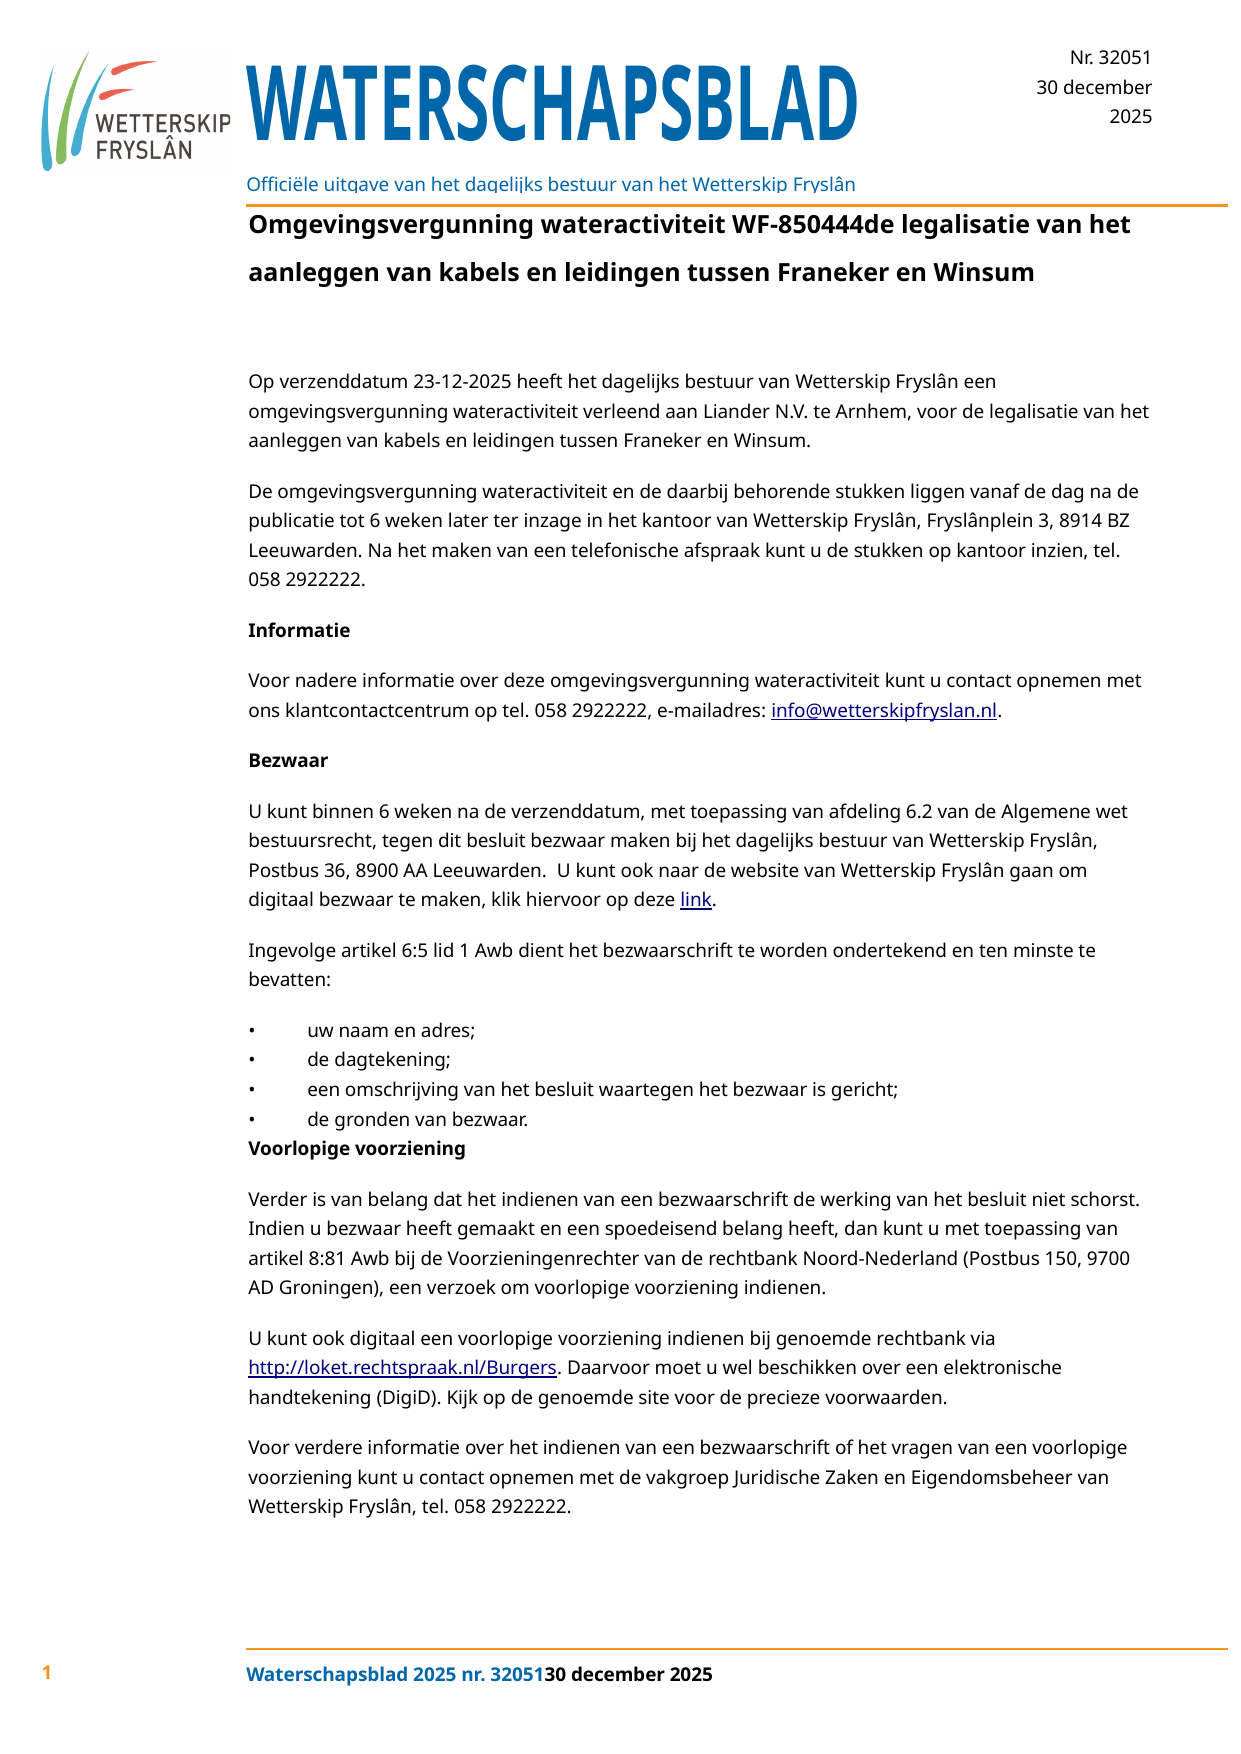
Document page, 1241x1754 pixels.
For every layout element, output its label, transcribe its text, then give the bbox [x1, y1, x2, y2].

text Bezwaar [248, 747, 1152, 773]
text Voor verdere informatie over het indienen van een bezwaarschrift of het vragen van een voorlopige voorziening kunt u contact opnemen met de vakgroep Juridische Zaken en Eigendomsbeheer van Wetterskip Fryslân, tel. 058 2922222. [248, 1434, 1152, 1519]
list uw naam en adres; [248, 1017, 1152, 1043]
text Informatie [248, 617, 1152, 643]
list de gronden van bezwaar. [248, 1106, 1152, 1132]
text Omgevingsvergunning wateractiviteit WF-850444de legalisatie van het aanleggen van kabels en leidingen tussen Franeker en Winsum [248, 207, 1152, 288]
text U kunt ook digitaal een voorlopige voorziening indienen bij genoemde rechtbank via http://loket.rechtspraak.nl/Burgers. Daarvoor moet u wel beschikken over een elektronische handtekening (DigiD). Kijk op de genoemde site voor de precieze voorwaarden. [248, 1325, 1152, 1410]
text Voorlopige voorziening [248, 1135, 1152, 1161]
text De omgevingsvergunning wateractiviteit en de daarbij behorende stukken liggen vanaf de dag na de publicatie tot 6 weken later ter inzage in het kantoor van Wetterskip Fryslân, Fryslânplein 3, 8914 BZ Leeuwarden. Na het maken van een telefonische afspraak kunt u de stukken op kantoor inzien, tel. 058 2922222. [248, 478, 1152, 592]
text Op verzenddatum 23-12-2025 heeft het dagelijks bestuur van Wetterskip Fryslân een omgevingsvergunning wateractiviteit verleend aan Liander N.V. te Arnhem, voor de legalisatie van het aanleggen van kabels en leidingen tussen Franeker en Winsum. [248, 368, 1152, 453]
text Verder is van belang dat het indienen van een bezwaarschrift de werking van het besluit niet schorst. Indien u bezwaar heeft gemaakt en een spoedeisend belang heeft, dan kunt u met toepassing van artikel 8:81 Awb bij de Voorzieningenrechter van de rechtbank Noord-Nederland (Postbus 150, 9700 AD Groningen), een verzoek om voorlopige voorziening indienen. [248, 1186, 1152, 1300]
picture [41, 47, 231, 172]
text Ingevolge artikel 6:5 lid 1 Awb dient het bezwaarschrift te worden ondertekend en ten minste te bevatten: [248, 937, 1152, 992]
text Voor nadere informatie over deze omgevingsvergunning wateractiviteit kunt u contact opnemen met ons klantcontactcentrum op tel. 058 2922222, e-mailadres: info@wetterskipfryslan.nl. [248, 667, 1152, 723]
list een omschrijving van het besluit waartegen het bezwaar is gericht; [248, 1076, 1152, 1102]
text U kunt binnen 6 weken na de verzenddatum, met toepassing van afdeling 6.2 van de Algemene wet bestuursrecht, tegen dit besluit bezwaar maken bij het dagelijks bestuur van Wetterskip Fryslân, Postbus 36, 8900 AA Leeuwarden. U kunt ook naar de website van Wetterskip Fryslân gaan om digitaal bezwaar te maken, klik hiervoor op deze link. [248, 798, 1152, 912]
list de dagtekening; [248, 1047, 1152, 1072]
